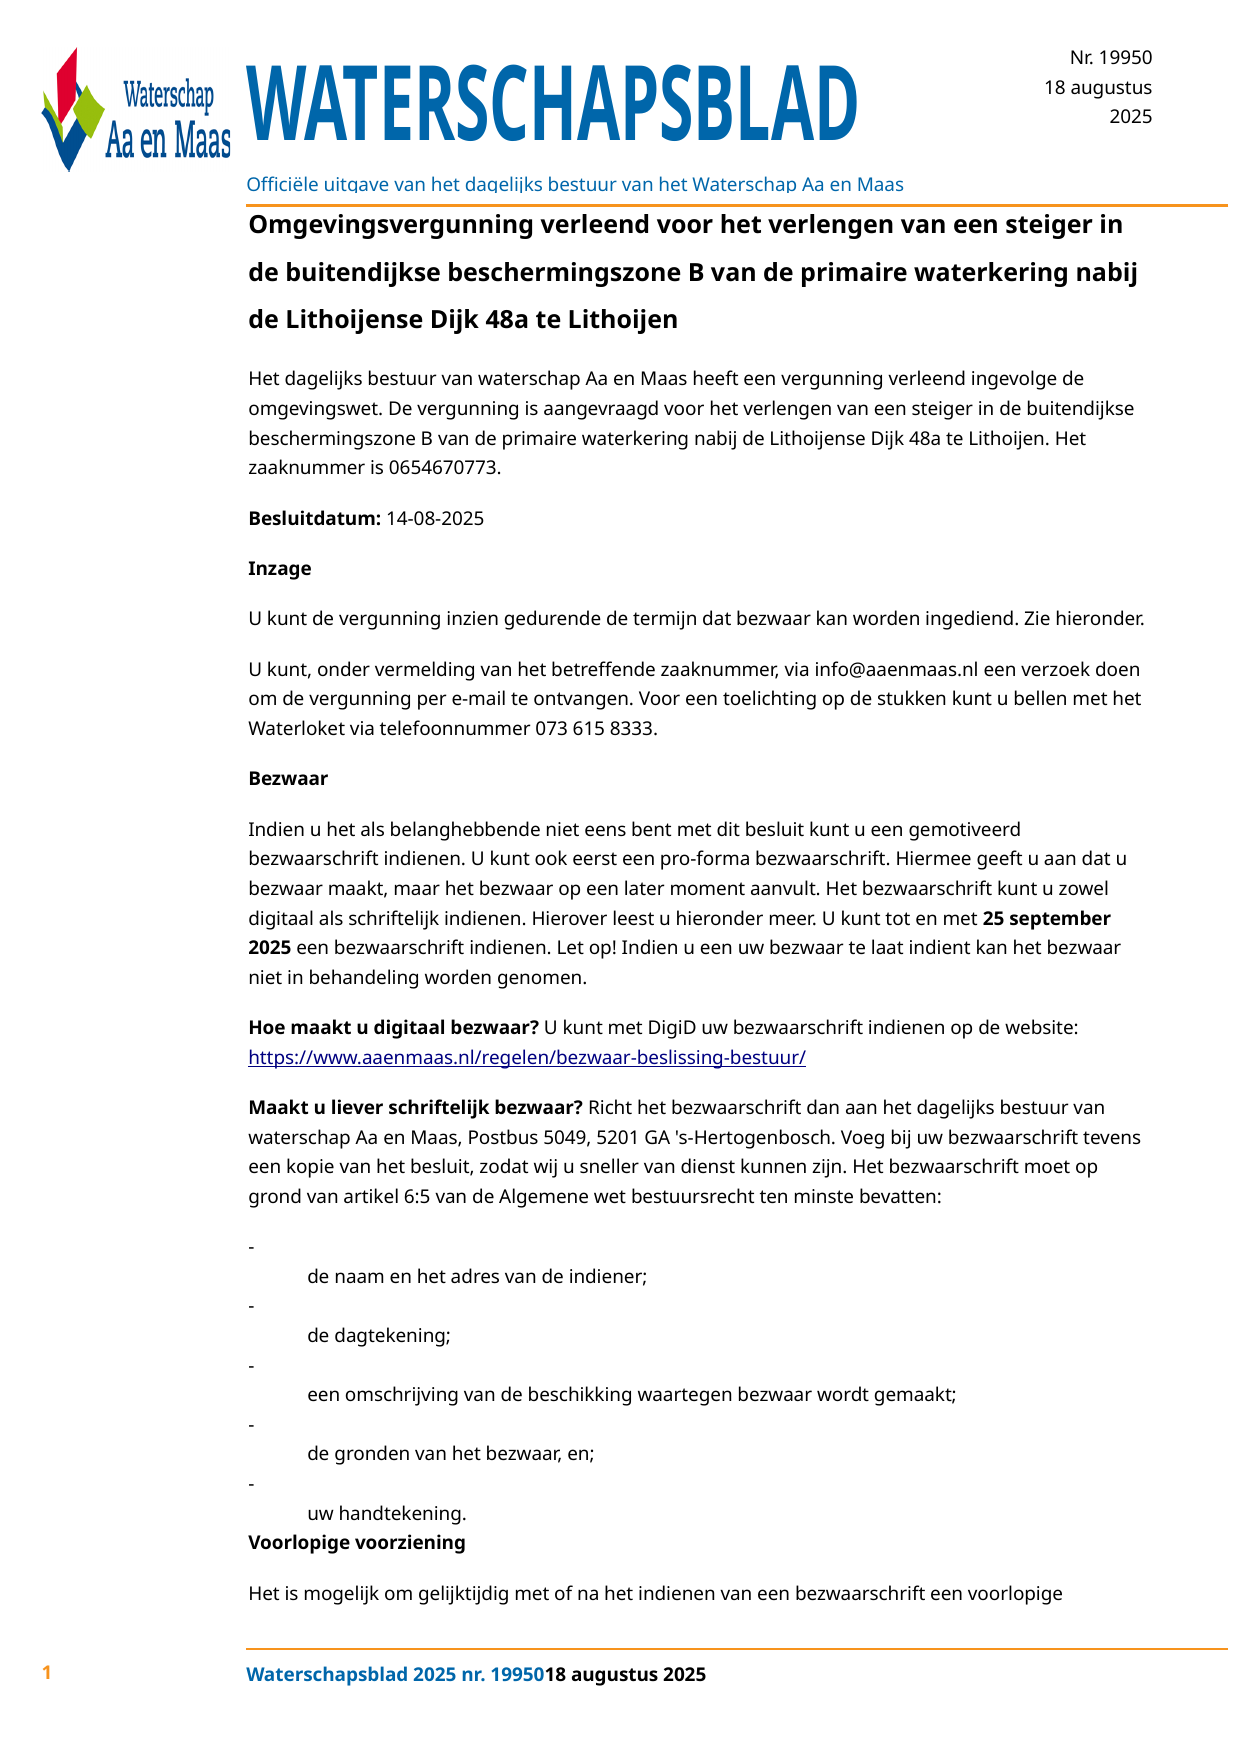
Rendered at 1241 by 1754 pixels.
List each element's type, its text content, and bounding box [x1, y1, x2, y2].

text Inzage [248, 555, 1152, 581]
text U kunt, onder vermelding van het betreffende zaaknummer, via info@aaenmaas.nl een verzoek doen om de vergunning per e-mail te ontvangen. Voor een toelichting op de stukken kunt u bellen met het Waterloket via telefoonnummer 073 615 8333. [248, 656, 1152, 741]
picture [41, 47, 231, 172]
text U kunt de vergunning inzien gedurende de termijn dat bezwaar kan worden ingediend. Zie hieronder. [248, 606, 1152, 631]
text Bezwaar [248, 766, 1152, 791]
text Maakt u liever schriftelijk bezwaar? Richt het bezwaarschrift dan aan het dagelijks bestuur van waterschap Aa en Maas, Postbus 5049, 5201 GA 's-Hertogenbosch. Voeg bij uw bezwaarschrift tevens een kopie van het besluit, zodat wij u sneller van dienst kunnen zijn. Het bezwaarschrift moet op grond van artikel 6:5 van de Algemene wet bestuursrecht ten minste bevatten: [248, 1094, 1152, 1209]
list een omschrijving van de beschikking waartegen bezwaar wordt gemaakt; [248, 1381, 1152, 1407]
text Voorlopige voorziening [248, 1529, 1152, 1555]
text Hoe maakt u digitaal bezwaar? U kunt met DigiD uw bezwaarschrift indienen op de website: https://www.aaenmaas.nl/regelen/bezwaar-beslissing-bestuur/ [248, 1014, 1152, 1069]
list de dagtekening; [248, 1322, 1152, 1348]
text Het dagelijks bestuur van waterschap Aa en Maas heeft een vergunning verleend ingevolge de omgevingswet. De vergunning is aangevraagd voor het verlengen van een steiger in de buitendijkse beschermingszone B van de primaire waterkering nabij de Lithoijense Dijk 48a te Lithoijen. Het zaaknummer is 0654670773. [248, 366, 1152, 480]
list de naam en het adres van de indiener; [248, 1263, 1152, 1289]
list uw handtekening. [248, 1500, 1152, 1525]
text Indien u het als belanghebbende niet eens bent met dit besluit kunt u een gemotiveerd bezwaarschrift indienen. U kunt ook eerst een pro-forma bezwaarschrift. Hiermee geeft u aan dat u bezwaar maakt, maar het bezwaar op een later moment aanvult. Het bezwaarschrift kunt u zowel digitaal als schriftelijk indienen. Hierover leest u hieronder meer. U kunt tot en met 25 september 2025 een bezwaarschrift indienen. Let op! Indien u een uw bezwaar te laat indient kan het bezwaar niet in behandeling worden genomen. [248, 816, 1152, 989]
list de gronden van het bezwaar, en; [248, 1441, 1152, 1466]
text Omgevingsvergunning verleend voor het verlengen van een steiger in de buitendijkse beschermingszone B van de primaire waterkering nabij de Lithoijense Dijk 48a te Lithoijen [248, 207, 1152, 336]
text Besluitdatum: 14-08-2025 [248, 505, 1152, 530]
text Het is mogelijk om gelijktijdig met of na het indienen van een bezwaarschrift een voorlopige [248, 1580, 1152, 1605]
